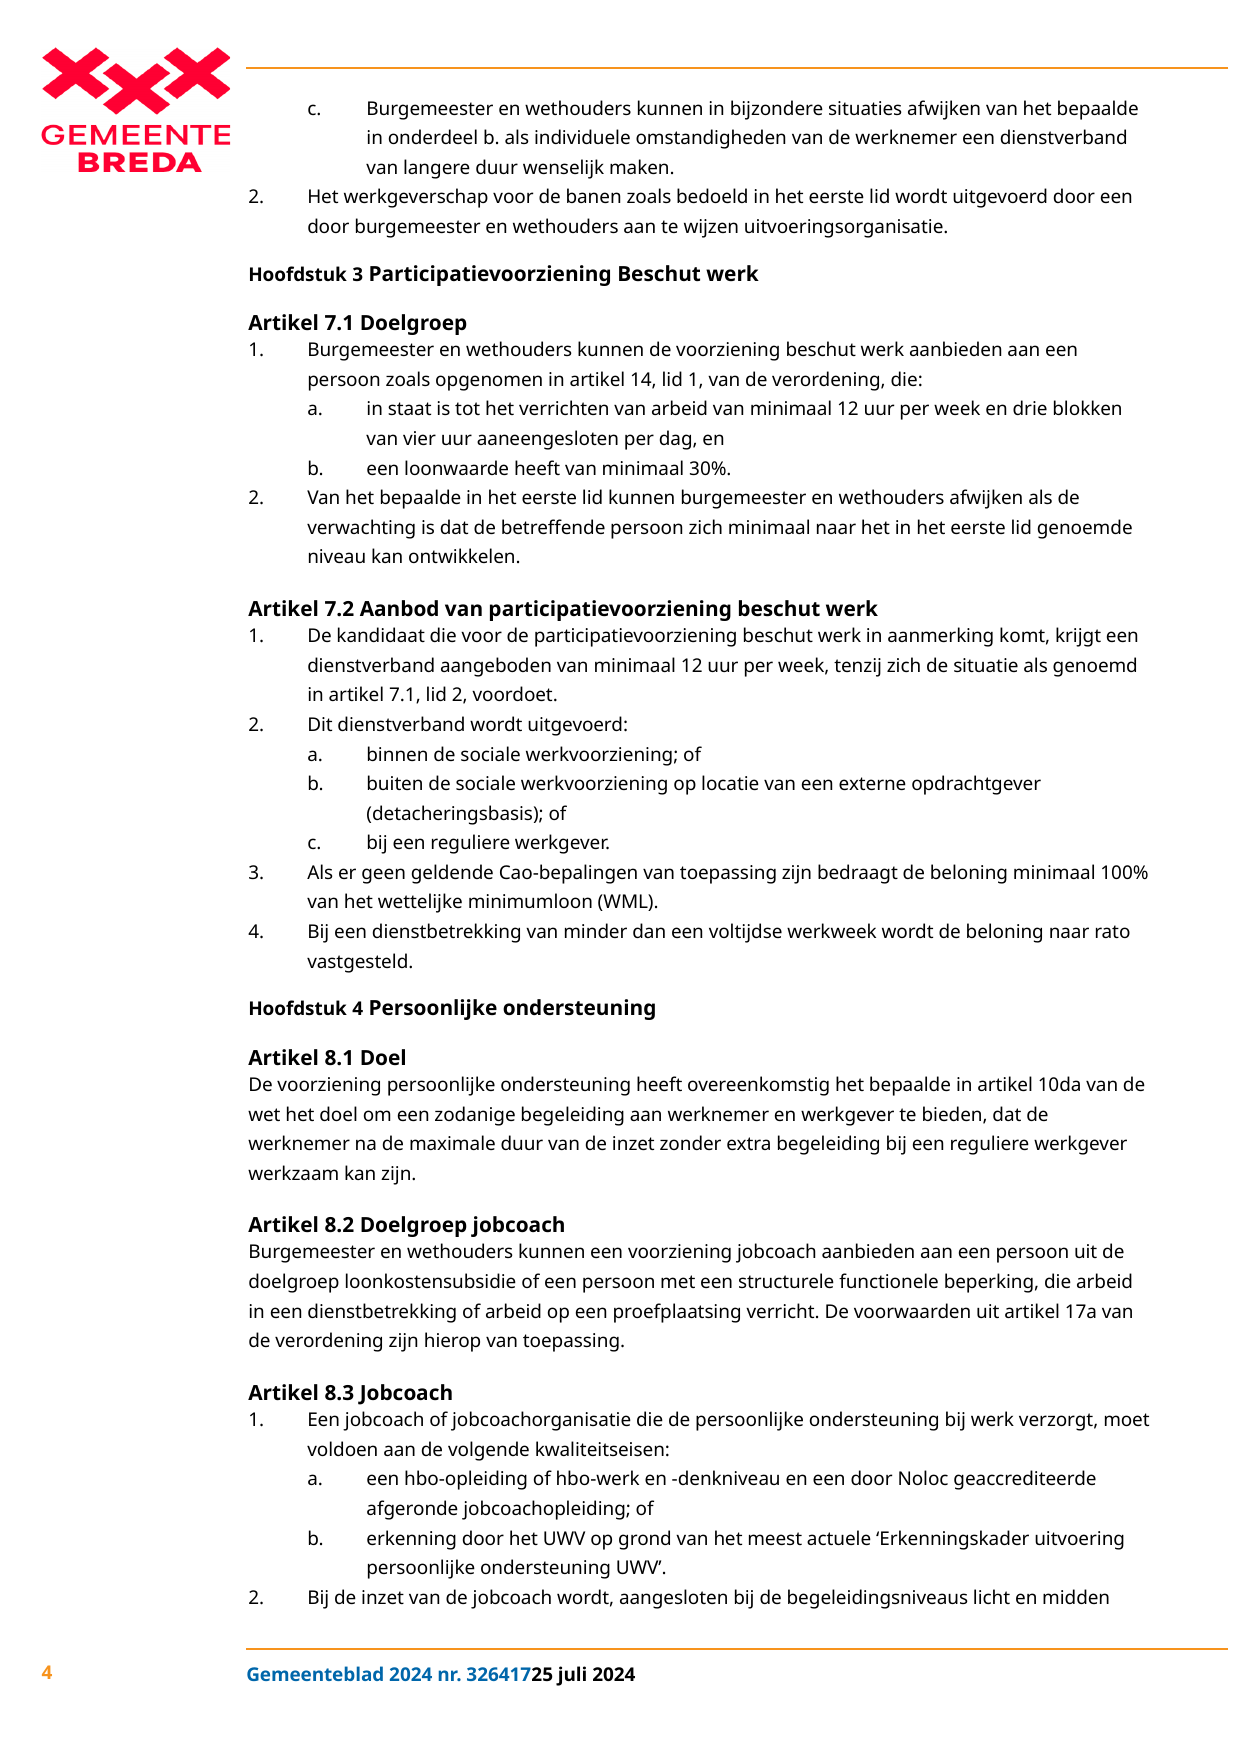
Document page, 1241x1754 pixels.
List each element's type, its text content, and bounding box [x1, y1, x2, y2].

list De kandidaat die voor de participatievoorziening beschut werk in aanmerking komt, krijgt een dienstverband aangeboden van minimaal 12 uur per week, tenzij zich de situatie als genoemd in artikel 7.1, lid 2, voordoet. [248, 622, 1152, 707]
list in staat is tot het verrichten van arbeid van minimaal 12 uur per week en drie blokken van vier uur aaneengesloten per dag, en [307, 396, 1152, 451]
list een loonwaarde heeft van minimaal 30%. [307, 455, 1152, 481]
list Een jobcoach of jobcoachorganisatie die de persoonlijke ondersteuning bij werk verzorgt, moet voldoen aan de volgende kwaliteitseisen: [248, 1406, 1152, 1462]
list Bij de inzet van de jobcoach wordt, aangesloten bij de begeleidingsniveaus licht en midden [248, 1584, 1152, 1609]
list binnen de sociale werkvoorziening; of [307, 741, 1152, 766]
text De voorziening persoonlijke ondersteuning heeft overeenkomstig het bepaalde in artikel 10da van de wet het doel om een zodanige begeleiding aan werknemer en werkgever te bieden, dat de werknemer na de maximale duur van de inzet zonder extra begeleiding bij een reguliere werkgever werkzaam kan zijn. [248, 1071, 1152, 1186]
text Hoofdstuk 4 Persoonlijke ondersteuning [248, 993, 1152, 1022]
list Van het bepaalde in het eerste lid kunnen burgemeester en wethouders afwijken als de verwachting is dat de betreffende persoon zich minimaal naar het in het eerste lid genoemde niveau kan ontwikkelen. [248, 484, 1152, 569]
list buiten de sociale werkvoorziening op locatie van een externe opdrachtgever (detacheringsbasis); of [307, 770, 1152, 826]
list Bij een dienstbetrekking van minder dan een voltijdse werkweek wordt de beloning naar rato vastgesteld. [248, 918, 1152, 973]
picture [41, 47, 231, 172]
text Hoofdstuk 3 Participatievoorziening Beschut werk [248, 259, 1152, 287]
list een hbo-opleiding of hbo-werk en -denkniveau en een door Noloc geaccrediteerde afgeronde jobcoachopleiding; of [307, 1466, 1152, 1521]
list Burgemeester en wethouders kunnen de voorziening beschut werk aanbieden aan een persoon zoals opgenomen in artikel 14, lid 1, van de verordening, die: [248, 336, 1152, 392]
text Artikel 7.1 Doelgroep [248, 308, 1152, 336]
list Dit dienstverband wordt uitgevoerd: [248, 711, 1152, 737]
list Als er geen geldende Cao-bepalingen van toepassing zijn bedraagt de beloning minimaal 100% van het wettelijke minimumloon (WML). [248, 859, 1152, 914]
text Artikel 8.2 Doelgroep jobcoach [248, 1210, 1152, 1239]
list bij een reguliere werkgever. [307, 829, 1152, 855]
list Burgemeester en wethouders kunnen in bijzondere situaties afwijken van het bepaalde in onderdeel b. als individuele omstandigheden van de werknemer een dienstverband van langere duur wenselijk maken. [307, 95, 1152, 180]
text Burgemeester en wethouders kunnen een voorziening jobcoach aanbieden aan een persoon uit de doelgroep loonkostensubsidie of een persoon met een structurele functionele beperking, die arbeid in een dienstbetrekking of arbeid op een proefplaatsing verricht. De voorwaarden uit artikel 17a van de verordening zijn hierop van toepassing. [248, 1239, 1152, 1353]
text Artikel 8.1 Doel [248, 1043, 1152, 1071]
text Artikel 8.3 Jobcoach [248, 1378, 1152, 1406]
list Het werkgeverschap voor de banen zoals bedoeld in het eerste lid wordt uitgevoerd door een door burgemeester en wethouders aan te wijzen uitvoeringsorganisatie. [248, 183, 1152, 239]
list erkenning door het UWV op grond van het meest actuele ‘Erkenningskader uitvoering persoonlijke ondersteuning UWV’. [307, 1525, 1152, 1580]
text Artikel 7.2 Aanbod van participatievoorziening beschut werk [248, 594, 1152, 622]
